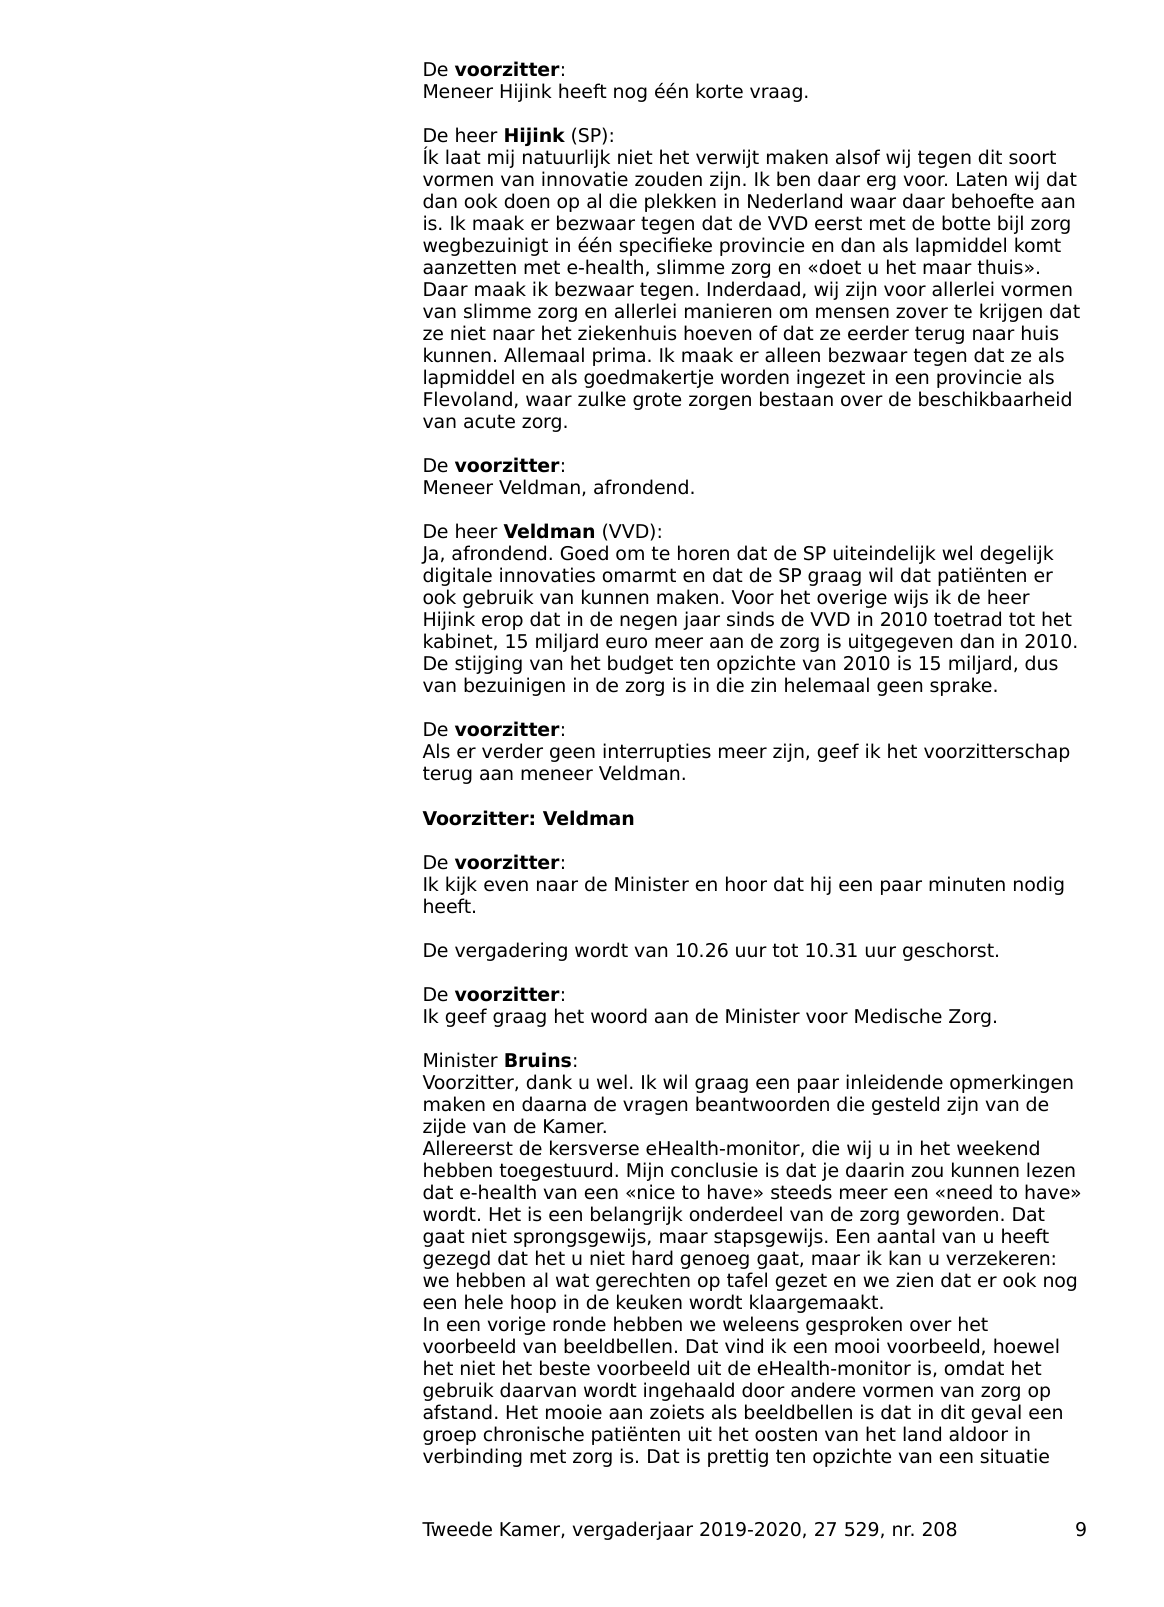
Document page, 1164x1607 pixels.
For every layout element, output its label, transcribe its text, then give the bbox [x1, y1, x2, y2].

text Ik geef graag het woord aan de Minister voor Medische Zorg. [422, 1006, 1087, 1028]
text De voorzitter: [422, 59, 1087, 81]
text De voorzitter: [422, 455, 1087, 477]
text De vergadering wordt van 10.26 uur tot 10.31 uur geschorst. [422, 940, 1087, 962]
text De heer Hijink (SP): [422, 125, 1087, 147]
text In een vorige ronde hebben we weleens gesproken over het voorbeeld van beeldbellen. Dat vind ik een mooi voorbeeld, hoewel het niet het beste voorbeeld uit de eHealth-monitor is, omdat het gebruik daarvan wordt ingehaald door andere vormen van zorg op afstand. Het mooie aan zoiets als beeldbellen is dat in dit geval een groep chronische patiënten uit het oosten van het land aldoor in verbinding met zorg is. Dat is prettig ten opzichte van een situatie [422, 1314, 1087, 1468]
text De heer Veldman (VVD): [422, 521, 1087, 543]
text Meneer Veldman, afrondend. [422, 477, 1087, 499]
text De voorzitter: [422, 852, 1087, 873]
text Voorzitter: Veldman [422, 807, 1087, 829]
text Allereerst de kersverse eHealth-monitor, die wij u in het weekend hebben toegestuurd. Mijn conclusie is dat je daarin zou kunnen lezen dat e-health van een «nice to have» steeds meer een «need to have» wordt. Het is een belangrijk onderdeel van de zorg geworden. Dat gaat niet sprongsgewijs, maar stapsgewijs. Een aantal van u heeft gezegd dat het u niet hard genoeg gaat, maar ik kan u verzekeren: we hebben al wat gerechten op tafel gezet en we zien dat er ook nog een hele hoop in de keuken wordt klaargemaakt. [422, 1138, 1087, 1314]
text Ik kijk even naar de Minister en hoor dat hij een paar minuten nodig heeft. [422, 873, 1087, 917]
text Als er verder geen interrupties meer zijn, geef ik het voorzitterschap terug aan meneer Veldman. [422, 741, 1087, 785]
text Ík laat mij natuurlijk niet het verwijt maken alsof wij tegen dit soort vormen van innovatie zouden zijn. Ik ben daar erg voor. Laten wij dat dan ook doen op al die plekken in Nederland waar daar behoefte aan is. Ik maak er bezwaar tegen dat de VVD eerst met de botte bijl zorg wegbezuinigt in één specifieke provincie en dan als lapmiddel komt aanzetten met e-health, slimme zorg en «doet u het maar thuis». Daar maak ik bezwaar tegen. Inderdaad, wij zijn voor allerlei vormen van slimme zorg en allerlei manieren om mensen zover te krijgen dat ze niet naar het ziekenhuis hoeven of dat ze eerder terug naar huis kunnen. Allemaal prima. Ik maak er alleen bezwaar tegen dat ze als lapmiddel en als goedmakertje worden ingezet in een provincie als Flevoland, waar zulke grote zorgen bestaan over de beschikbaarheid van acute zorg. [422, 147, 1087, 433]
text De voorzitter: [422, 719, 1087, 741]
text De voorzitter: [422, 984, 1087, 1006]
text Meneer Hijink heeft nog één korte vraag. [422, 81, 1087, 103]
text Minister Bruins: [422, 1050, 1087, 1072]
text Ja, afrondend. Goed om te horen dat de SP uiteindelijk wel degelijk digitale innovaties omarmt en dat de SP graag wil dat patiënten er ook gebruik van kunnen maken. Voor het overige wijs ik de heer Hijink erop dat in de negen jaar sinds de VVD in 2010 toetrad tot het kabinet, 15 miljard euro meer aan de zorg is uitgegeven dan in 2010. De stijging van het budget ten opzichte van 2010 is 15 miljard, dus van bezuinigen in de zorg is in die zin helemaal geen sprake. [422, 543, 1087, 697]
text Voorzitter, dank u wel. Ik wil graag een paar inleidende opmerkingen maken en daarna de vragen beantwoorden die gesteld zijn van de zijde van de Kamer. [422, 1072, 1087, 1138]
